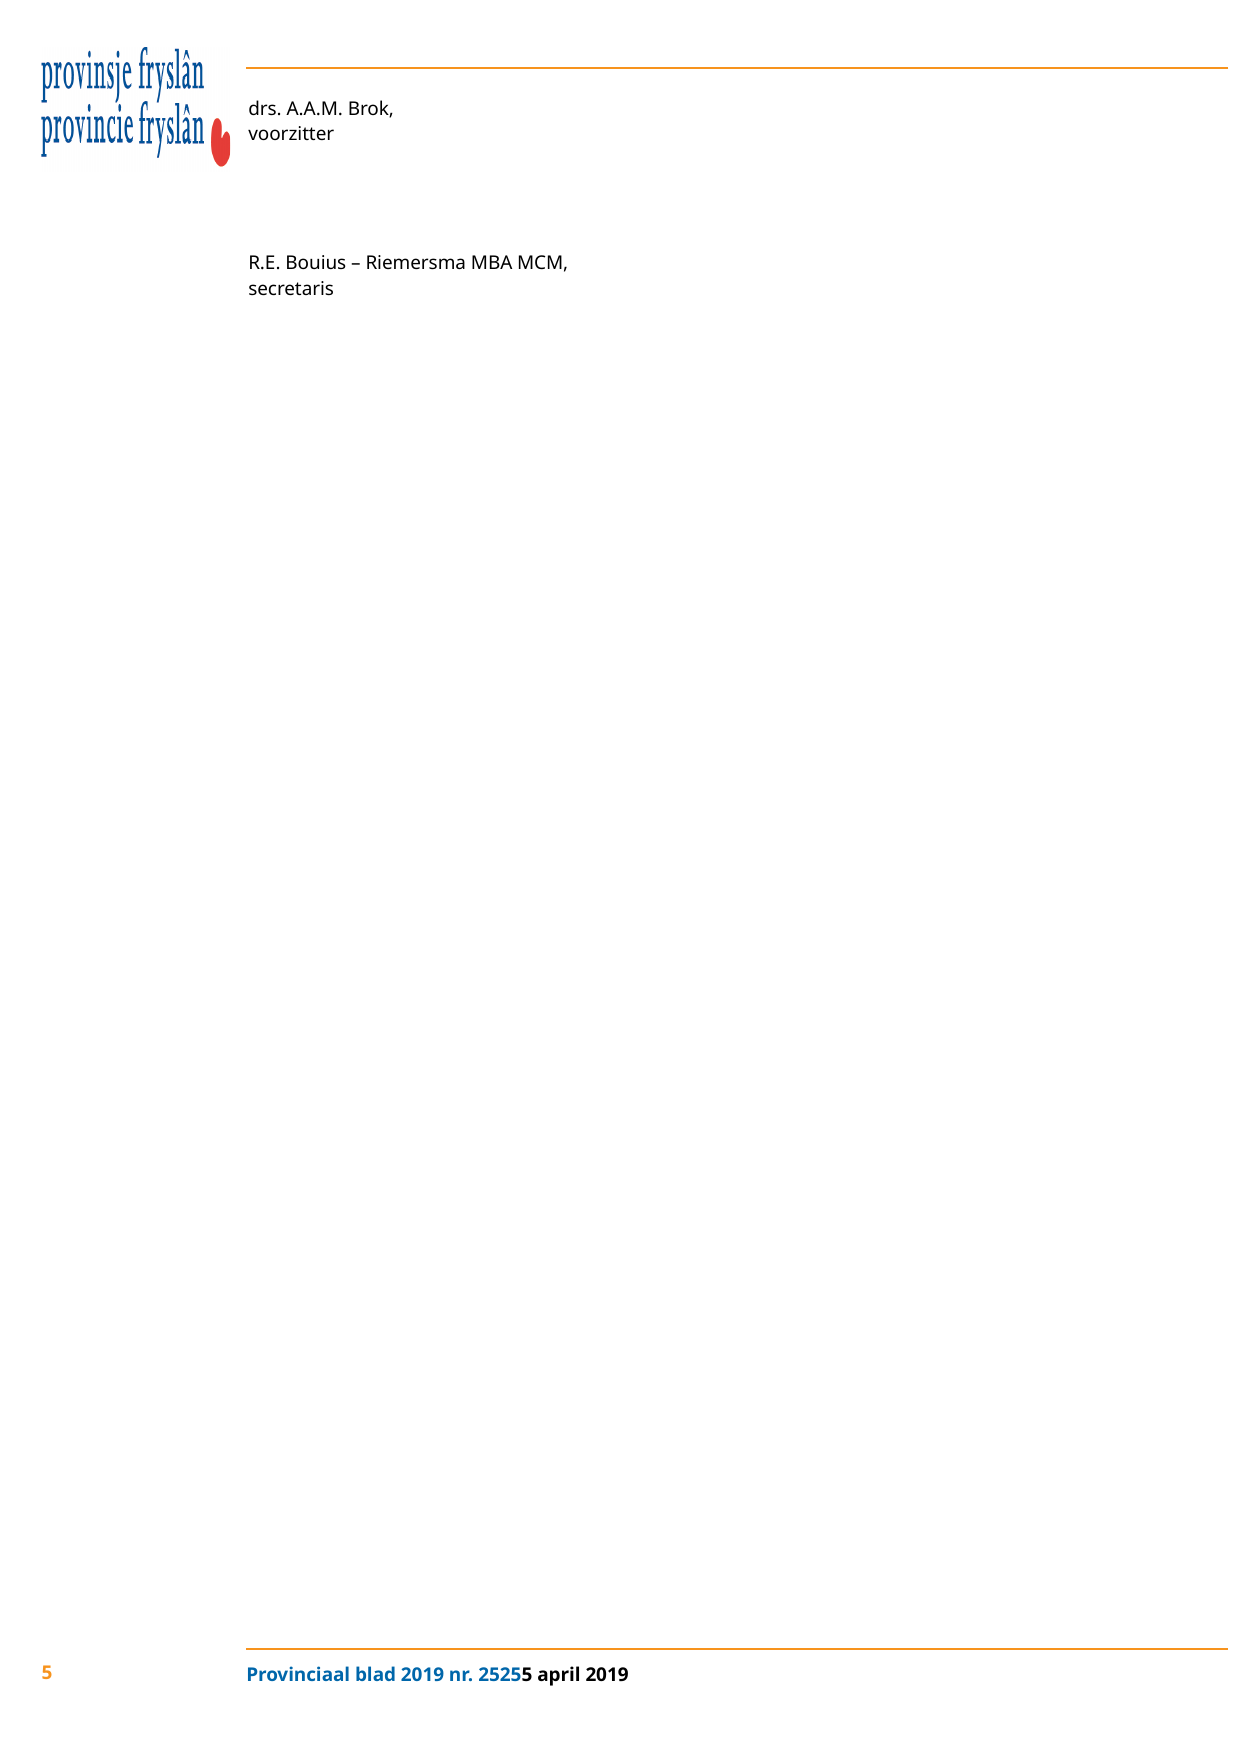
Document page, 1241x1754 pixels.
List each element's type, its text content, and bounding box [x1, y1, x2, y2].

text voorzitter [248, 121, 1152, 146]
picture [41, 47, 231, 172]
text secretaris [248, 275, 1152, 301]
text drs. A.A.M. Brok, [248, 95, 1152, 121]
text R.E. Bouius – Riemersma MBA MCM, [248, 249, 1152, 275]
